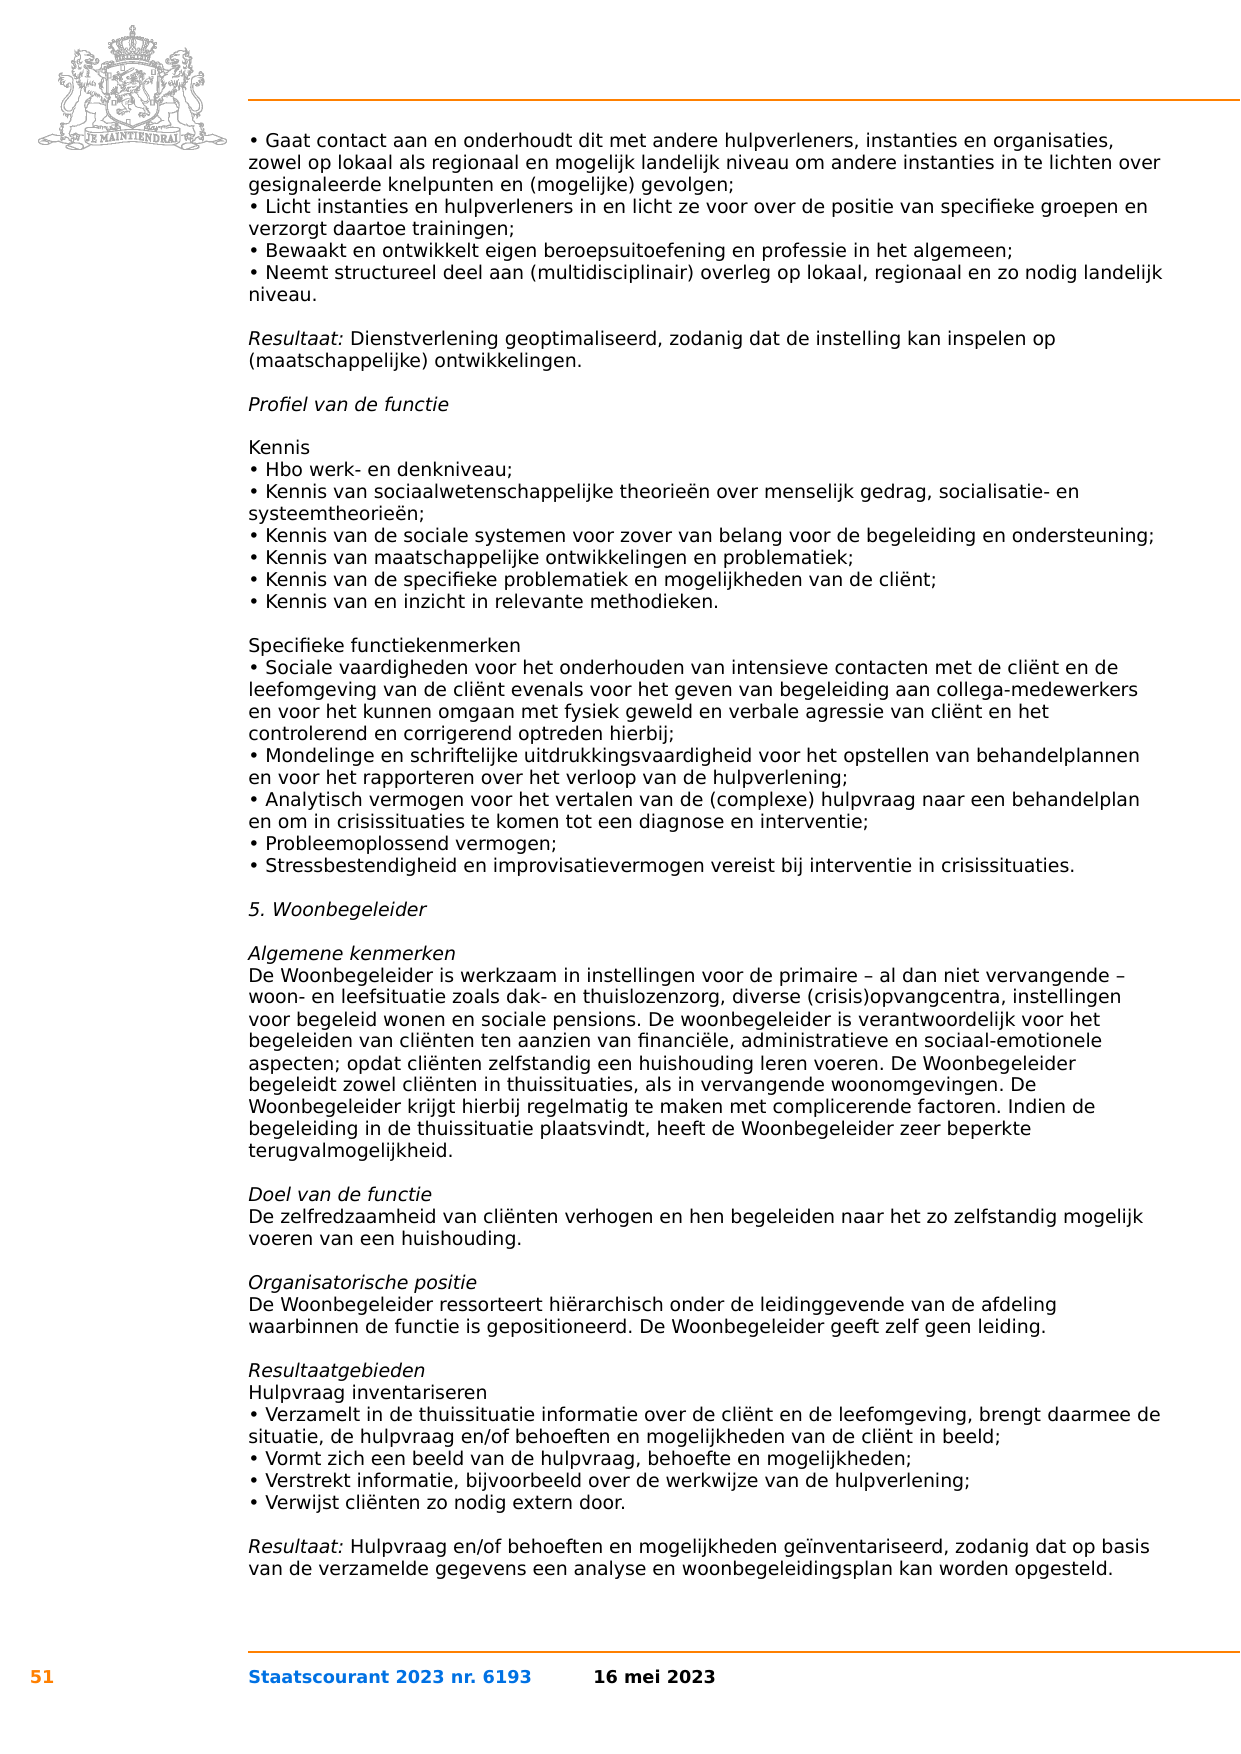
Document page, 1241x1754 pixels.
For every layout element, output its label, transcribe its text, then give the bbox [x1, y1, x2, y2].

text • Verwijst cliënten zo nodig extern door. [248, 1492, 1163, 1514]
text • Verzamelt in de thuissituatie informatie over de cliënt en de leefomgeving, brengt daarmee de situatie, de hulpvraag en/of behoeften en mogelijkheden van de cliënt in beeld; [248, 1404, 1163, 1448]
text Algemene kenmerken [248, 942, 1163, 964]
text • Hbo werk- en denkniveau; [248, 459, 1163, 481]
text • Bewaakt en ontwikkelt eigen beroepsuitoefening en professie in het algemeen; [248, 240, 1163, 262]
text Doel van de functie [248, 1184, 1163, 1206]
text Specifieke functiekenmerken [248, 635, 1163, 657]
text • Kennis van sociaalwetenschappelijke theorieën over menselijk gedrag, socialisatie- en systeemtheorieën; [248, 481, 1163, 525]
text De Woonbegeleider is werkzaam in instellingen voor de primaire – al dan niet vervangende – woon- en leefsituatie zoals dak- en thuislozenzorg, diverse (crisis)opvangcentra, instellingen voor begeleid wonen en sociale pensions. De woonbegeleider is verantwoordelijk voor het begeleiden van cliënten ten aanzien van financiële, administratieve en sociaal-emotionele aspecten; opdat cliënten zelfstandig een huishouding leren voeren. De Woonbegeleider begeleidt zowel cliënten in thuissituaties, als in vervangende woonomgevingen. De Woonbegeleider krijgt hierbij regelmatig te maken met complicerende factoren. Indien de begeleiding in de thuissituatie plaatsvindt, heeft de Woonbegeleider zeer beperkte terugvalmogelijkheid. [248, 964, 1163, 1162]
text • Vormt zich een beeld van de hulpvraag, behoefte en mogelijkheden; [248, 1448, 1163, 1470]
text Resultaat: Hulpvraag en/of behoeften en mogelijkheden geïnventariseerd, zodanig dat op basis van de verzamelde gegevens een analyse en woonbegeleidingsplan kan worden opgesteld. [248, 1536, 1163, 1579]
text Profiel van de functie [248, 393, 1163, 415]
subtitle 5. Woonbegeleider [248, 899, 1163, 921]
text • Kennis van de specifieke problematiek en mogelijkheden van de cliënt; [248, 569, 1163, 591]
text • Kennis van maatschappelijke ontwikkelingen en problematiek; [248, 547, 1163, 569]
text • Kennis van en inzicht in relevante methodieken. [248, 591, 1163, 613]
text Resultaat: Dienstverlening geoptimaliseerd, zodanig dat de instelling kan inspelen op (maatschappelijke) ontwikkelingen. [248, 328, 1163, 372]
text • Probleemoplossend vermogen; [248, 833, 1163, 855]
text Organisatorische positie [248, 1272, 1163, 1294]
text Hulpvraag inventariseren [248, 1382, 1163, 1404]
text • Kennis van de sociale systemen voor zover van belang voor de begeleiding en ondersteuning; [248, 525, 1163, 547]
text De Woonbegeleider ressorteert hiërarchisch onder de leidinggevende van de afdeling waarbinnen de functie is gepositioneerd. De Woonbegeleider geeft zelf geen leiding. [248, 1294, 1163, 1338]
text • Stressbestendigheid en improvisatievermogen vereist bij interventie in crisissituaties. [248, 855, 1163, 877]
text Resultaatgebieden [248, 1360, 1163, 1382]
text • Mondelinge en schriftelijke uitdrukkingsvaardigheid voor het opstellen van behandelplannen en voor het rapporteren over het verloop van de hulpverlening; [248, 745, 1163, 789]
text • Analytisch vermogen voor het vertalen van de (complexe) hulpvraag naar een behandelplan en om in crisissituaties te komen tot een diagnose en interventie; [248, 789, 1163, 833]
text • Sociale vaardigheden voor het onderhouden van intensieve contacten met de cliënt en de leefomgeving van de cliënt evenals voor het geven van begeleiding aan collega-medewerkers en voor het kunnen omgaan met fysiek geweld en verbale agressie van cliënt en het controlerend en corrigerend optreden hierbij; [248, 657, 1163, 745]
text Kennis [248, 437, 1163, 459]
text • Verstrekt informatie, bijvoorbeeld over de werkwijze van de hulpverlening; [248, 1470, 1163, 1492]
text De zelfredzaamheid van cliënten verhogen en hen begeleiden naar het zo zelfstandig mogelijk voeren van een huishouding. [248, 1206, 1163, 1250]
text • Gaat contact aan en onderhoudt dit met andere hulpverleners, instanties en organisaties, zowel op lokaal als regionaal en mogelijk landelijk niveau om andere instanties in te lichten over gesignaleerde knelpunten en (mogelijke) gevolgen; [248, 130, 1163, 196]
text • Neemt structureel deel aan (multidisciplinair) overleg op lokaal, regionaal en zo nodig landelijk niveau. [248, 262, 1163, 306]
text • Licht instanties en hulpverleners in en licht ze voor over de positie van specifieke groepen en verzorgt daartoe trainingen; [248, 196, 1163, 240]
picture [38, 25, 227, 150]
